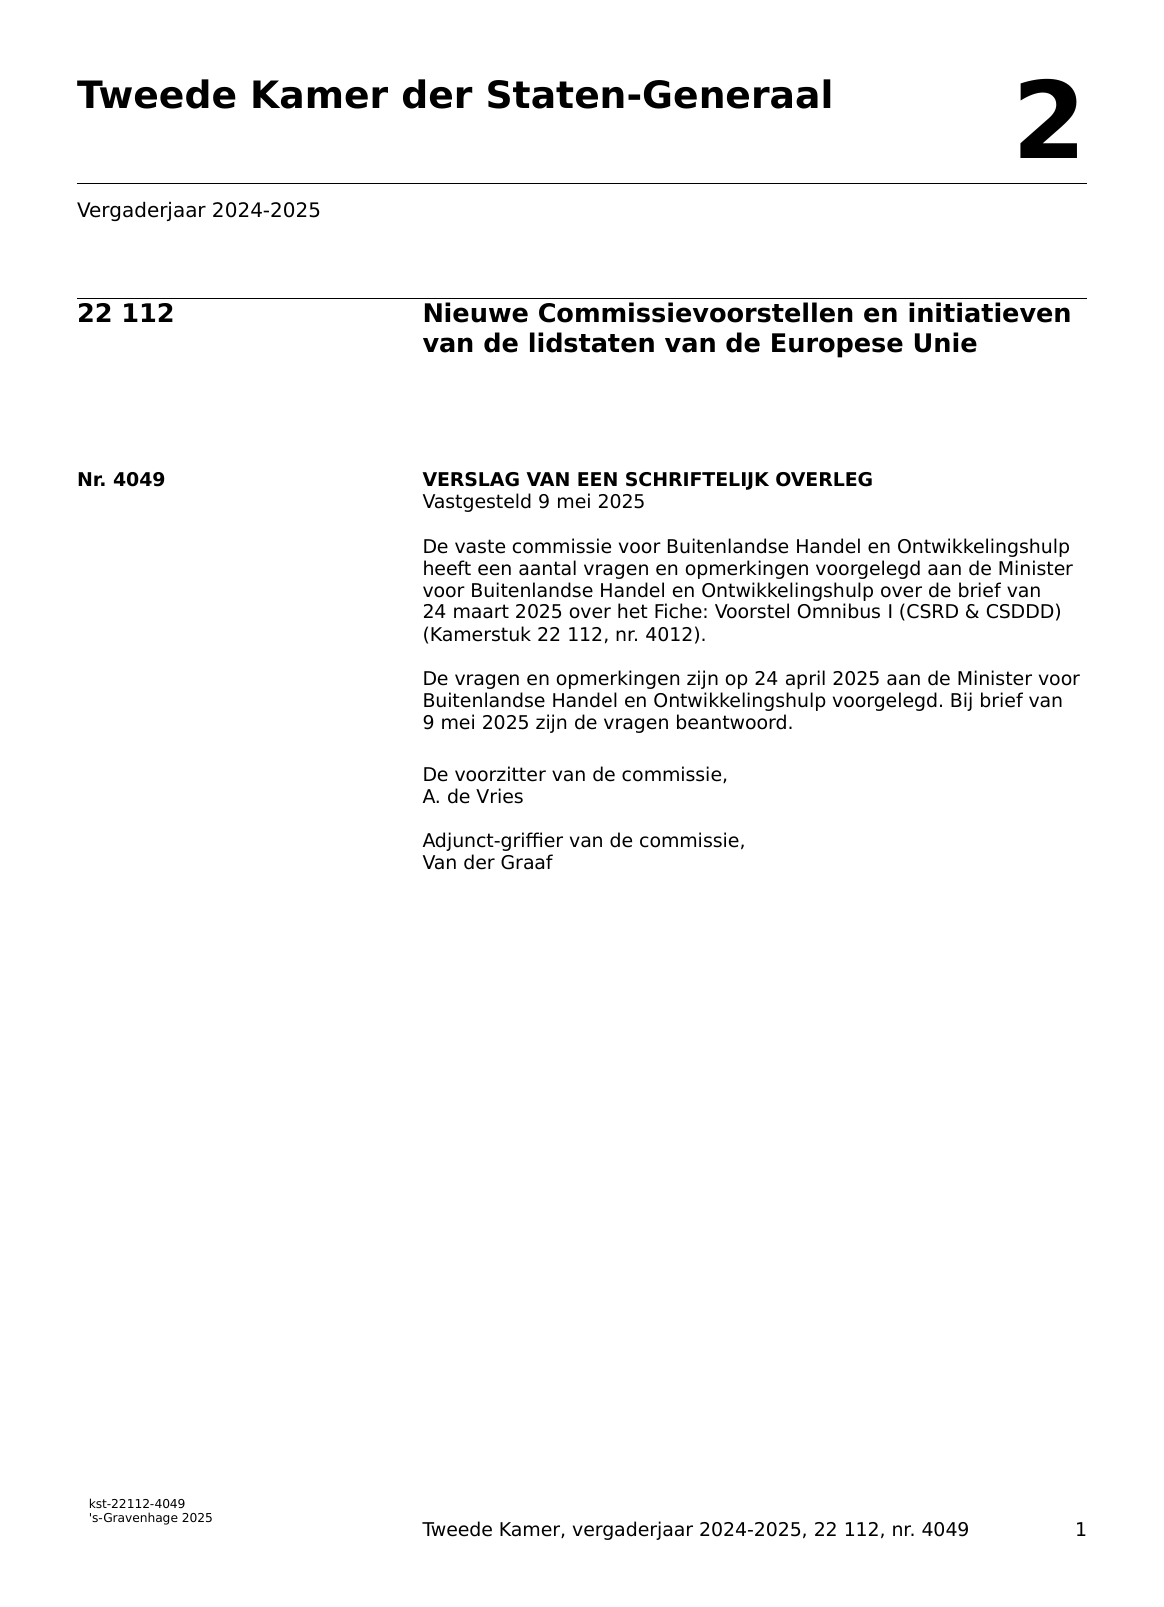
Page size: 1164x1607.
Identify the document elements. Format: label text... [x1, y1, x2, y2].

text 's-Gravenhage 2025 [88, 1511, 323, 1525]
text Adjunct-griffier van de commissie, Van der Graaf [422, 830, 1087, 874]
table_cell Vergaderjaar 2024-2025 [77, 184, 1087, 298]
text De voorzitter van de commissie, A. de Vries [422, 763, 1087, 807]
text De vaste commissie voor Buitenlandse Handel en Ontwikkelingshulp heeft een aantal vragen en opmerkingen voorgelegd aan de Minister voor Buitenlandse Handel en Ontwikkelingshulp over de brief van 24 maart 2025 over het Fiche: Voorstel Omnibus I (CSRD & CSDDD) (Kamerstuk 22 112, nr. 4012). [422, 536, 1087, 645]
subtitle Nr. 4049 VERSLAG VAN EEN SCHRIFTELIJK OVERLEG [77, 469, 1087, 491]
subtitle 22 112 Nieuwe Commissievoorstellen en initiatieven van de lidstaten van de Europese Unie [77, 299, 1087, 358]
table_header Tweede Kamer der Staten-Generaal [77, 59, 886, 183]
text Vastgesteld 9 mei 2025 [422, 491, 1087, 513]
text kst-22112-4049 [88, 1497, 323, 1511]
table_header 2 [886, 59, 1087, 183]
text De vragen en opmerkingen zijn op 24 april 2025 aan de Minister voor Buitenlandse Handel en Ontwikkelingshulp voorgelegd. Bij brief van 9 mei 2025 zijn de vragen beantwoord. [422, 668, 1087, 733]
